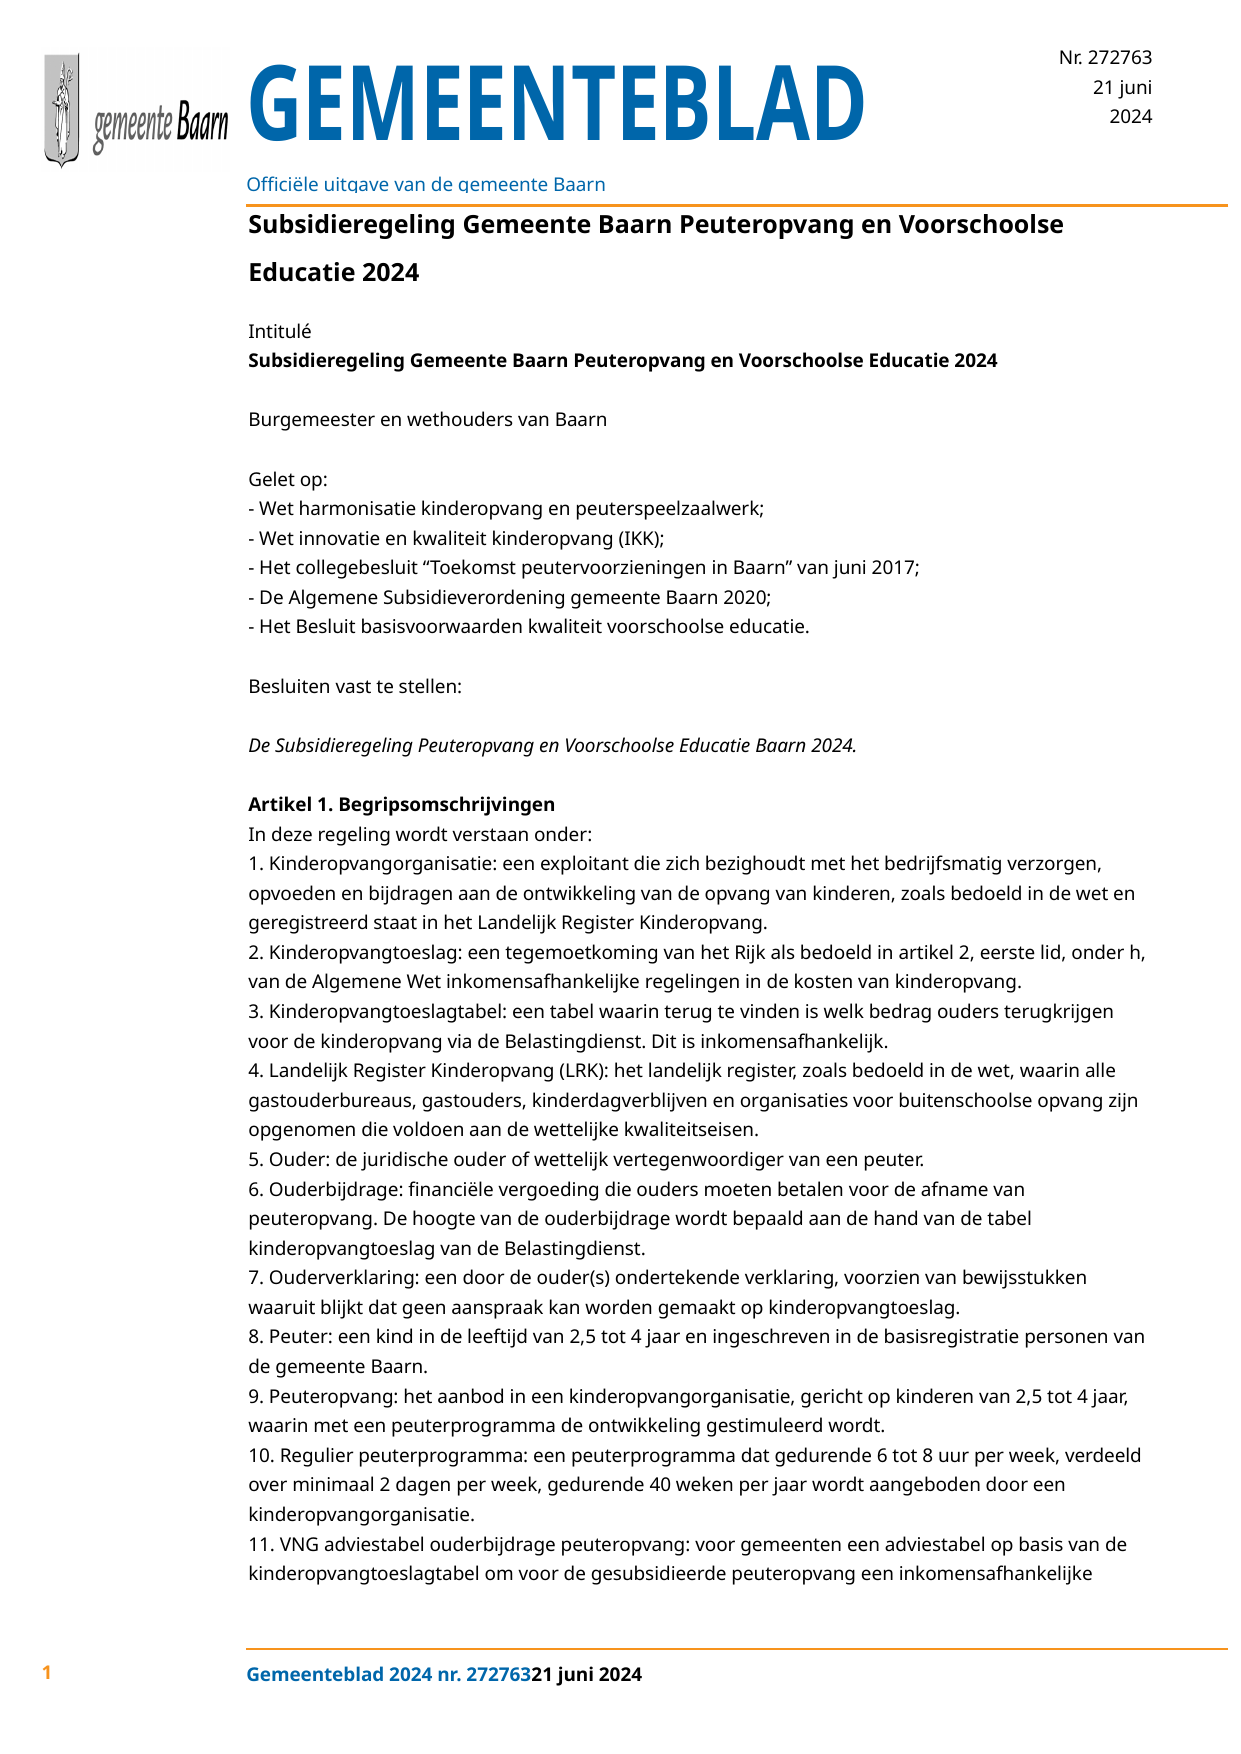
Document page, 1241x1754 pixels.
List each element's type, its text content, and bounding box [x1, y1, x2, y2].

text - Wet harmonisatie kinderopvang en peuterspeelzaalwerk; [248, 495, 1152, 521]
text - Het Besluit basisvoorwaarden kwaliteit voorschoolse educatie. [248, 614, 1152, 639]
text De Subsidieregeling Peuteropvang en Voorschoolse Educatie Baarn 2024. [248, 732, 1152, 758]
text 2. Kinderopvangtoeslag: een tegemoetkoming van het Rijk als bedoeld in artikel 2, eerste lid, onder h, van de Algemene Wet inkomensafhankelijke regelingen in de kosten van kinderopvang. [248, 939, 1152, 994]
text Artikel 1. Begripsomschrijvingen [248, 791, 1152, 817]
text 4. Landelijk Register Kinderopvang (LRK): het landelijk register, zoals bedoeld in de wet, waarin alle gastouderbureaus, gastouders, kinderdagverblijven en organisaties voor buitenschoolse opvang zijn opgenomen die voldoen aan de wettelijke kwaliteitseisen. [248, 1057, 1152, 1142]
text 1. Kinderopvangorganisatie: een exploitant die zich bezighoudt met het bedrijfsmatig verzorgen, opvoeden en bijdragen aan de ontwikkeling van de opvang van kinderen, zoals bedoeld in de wet en geregistreerd staat in het Landelijk Register Kinderopvang. [248, 850, 1152, 935]
text - Het collegebesluit “Toekomst peutervoorzieningen in Baarn” van juni 2017; [248, 554, 1152, 580]
text 6. Ouderbijdrage: financiële vergoeding die ouders moeten betalen voor de afname van peuteropvang. De hoogte van de ouderbijdrage wordt bepaald aan de hand van de tabel kinderopvangtoeslag van de Belastingdienst. [248, 1176, 1152, 1261]
text 8. Peuter: een kind in de leeftijd van 2,5 tot 4 jaar en ingeschreven in de basisregistratie personen van de gemeente Baarn. [248, 1324, 1152, 1379]
text 10. Regulier peuterprogramma: een peuterprogramma dat gedurende 6 tot 8 uur per week, verdeeld over minimaal 2 dagen per week, gedurende 40 weken per jaar wordt aangeboden door een kinderopvangorganisatie. [248, 1442, 1152, 1527]
text Besluiten vast te stellen: [248, 673, 1152, 699]
text Intitulé [248, 318, 1152, 344]
text Subsidieregeling Gemeente Baarn Peuteropvang en Voorschoolse Educatie 2024 [248, 347, 1152, 373]
picture [41, 47, 231, 172]
text - De Algemene Subsidieverordening gemeente Baarn 2020; [248, 584, 1152, 610]
text 5. Ouder: de juridische ouder of wettelijk vertegenwoordiger van een peuter. [248, 1146, 1152, 1172]
text 3. Kinderopvangtoeslagtabel: een tabel waarin terug te vinden is welk bedrag ouders terugkrijgen voor de kinderopvang via de Belastingdienst. Dit is inkomensafhankelijk. [248, 998, 1152, 1054]
text In deze regeling wordt verstaan onder: [248, 821, 1152, 847]
text 7. Ouderverklaring: een door de ouder(s) ondertekende verklaring, voorzien van bewijsstukken waaruit blijkt dat geen aanspraak kan worden gemaakt op kinderopvangtoeslag. [248, 1264, 1152, 1320]
text Subsidieregeling Gemeente Baarn Peuteropvang en Voorschoolse Educatie 2024 [248, 207, 1152, 288]
text 11. VNG adviestabel ouderbijdrage peuteropvang: voor gemeenten een adviestabel op basis van de kinderopvangtoeslagtabel om voor de gesubsidieerde peuteropvang een inkomensafhankelijke [248, 1531, 1152, 1586]
text Burgemeester en wethouders van Baarn [248, 407, 1152, 432]
text Gelet op: [248, 466, 1152, 492]
text 9. Peuteropvang: het aanbod in een kinderopvangorganisatie, gericht op kinderen van 2,5 tot 4 jaar, waarin met een peuterprogramma de ontwikkeling gestimuleerd wordt. [248, 1383, 1152, 1438]
text - Wet innovatie en kwaliteit kinderopvang (IKK); [248, 525, 1152, 551]
